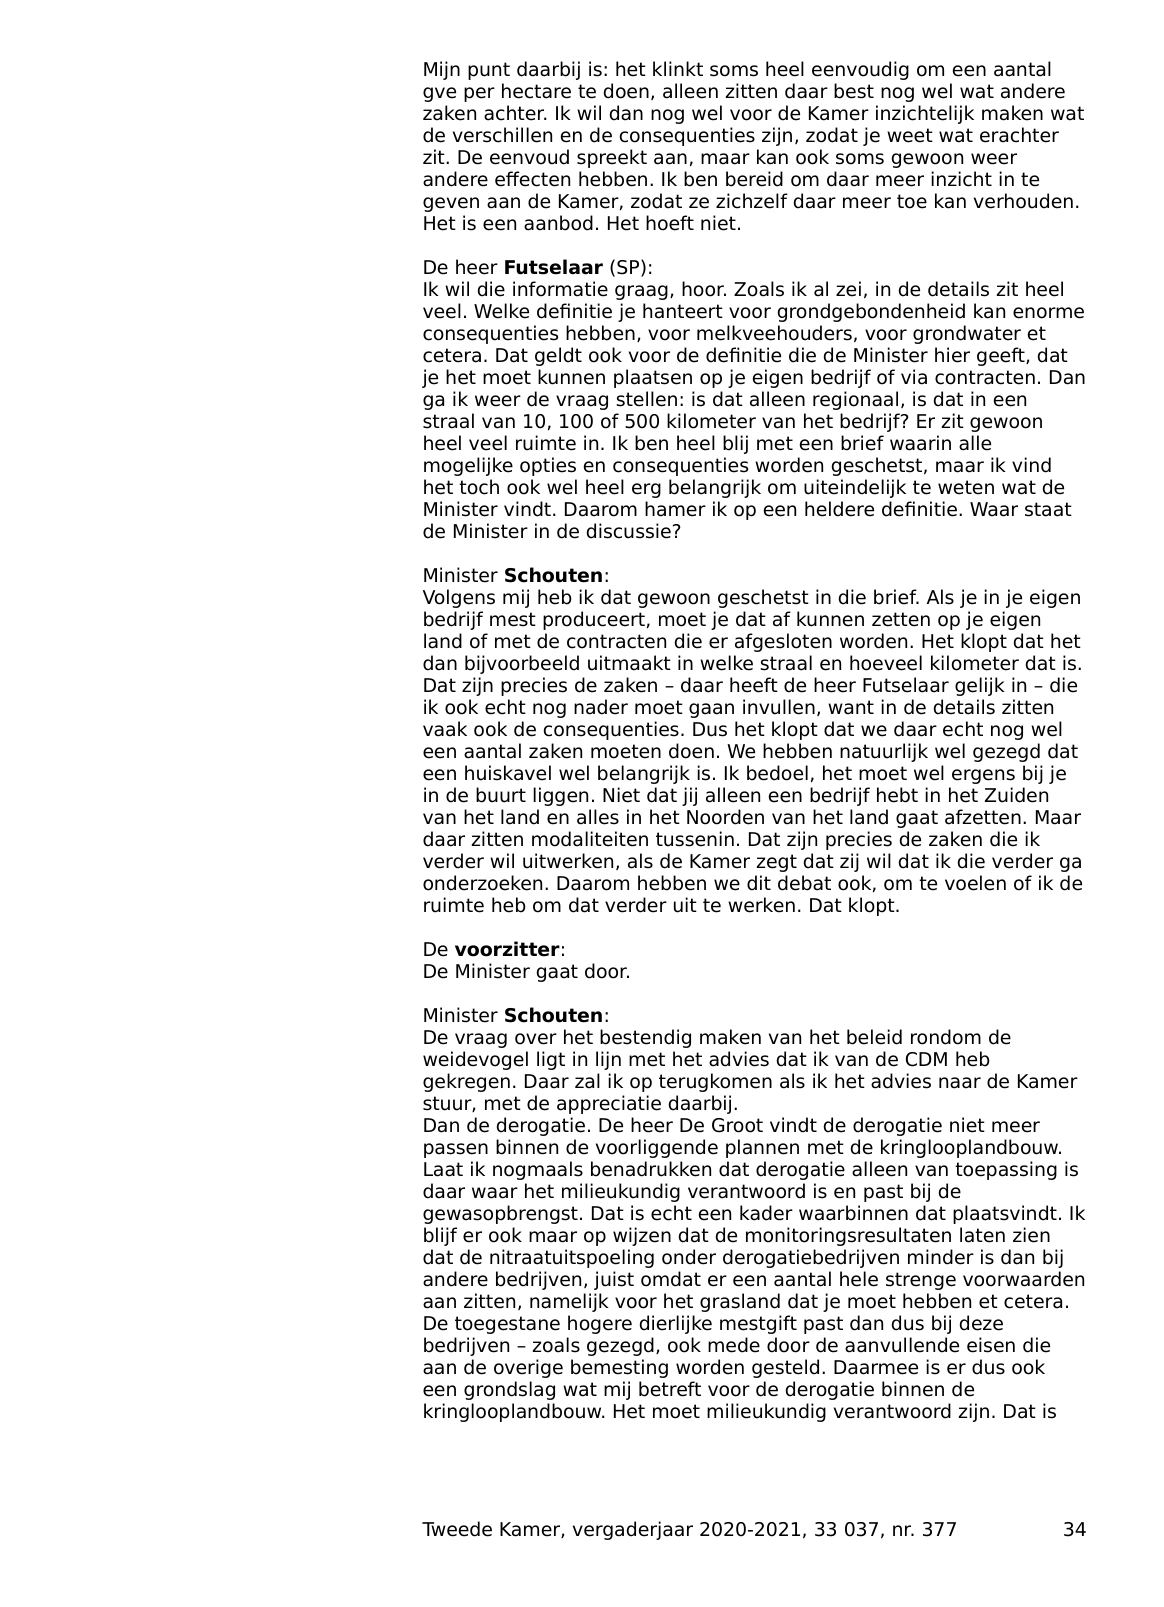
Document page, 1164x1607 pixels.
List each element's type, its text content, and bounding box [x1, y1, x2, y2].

text De heer Futselaar (SP): [422, 257, 1087, 279]
text Minister Schouten: [422, 565, 1087, 587]
text Minister Schouten: [422, 1005, 1087, 1027]
text De vraag over het bestendig maken van het beleid rondom de weidevogel ligt in lijn met het advies dat ik van de CDM heb gekregen. Daar zal ik op terugkomen als ik het advies naar de Kamer stuur, met de appreciatie daarbij. [422, 1027, 1087, 1115]
text Mijn punt daarbij is: het klinkt soms heel eenvoudig om een aantal gve per hectare te doen, alleen zitten daar best nog wel wat andere zaken achter. Ik wil dan nog wel voor de Kamer inzichtelijk maken wat de verschillen en de consequenties zijn, zodat je weet wat erachter zit. De eenvoud spreekt aan, maar kan ook soms gewoon weer andere effecten hebben. Ik ben bereid om daar meer inzicht in te geven aan de Kamer, zodat ze zichzelf daar meer toe kan verhouden. Het is een aanbod. Het hoeft niet. [422, 59, 1087, 235]
text Volgens mij heb ik dat gewoon geschetst in die brief. Als je in je eigen bedrijf mest produceert, moet je dat af kunnen zetten op je eigen land of met de contracten die er afgesloten worden. Het klopt dat het dan bijvoorbeeld uitmaakt in welke straal en hoeveel kilometer dat is. Dat zijn precies de zaken – daar heeft de heer Futselaar gelijk in – die ik ook echt nog nader moet gaan invullen, want in de details zitten vaak ook de consequenties. Dus het klopt dat we daar echt nog wel een aantal zaken moeten doen. We hebben natuurlijk wel gezegd dat een huiskavel wel belangrijk is. Ik bedoel, het moet wel ergens bij je in de buurt liggen. Niet dat jij alleen een bedrijf hebt in het Zuiden van het land en alles in het Noorden van het land gaat afzetten. Maar daar zitten modaliteiten tussenin. Dat zijn precies de zaken die ik verder wil uitwerken, als de Kamer zegt dat zij wil dat ik die verder ga onderzoeken. Daarom hebben we dit debat ook, om te voelen of ik de ruimte heb om dat verder uit te werken. Dat klopt. [422, 587, 1087, 917]
text Dan de derogatie. De heer De Groot vindt de derogatie niet meer passen binnen de voorliggende plannen met de kringlooplandbouw. Laat ik nogmaals benadrukken dat derogatie alleen van toepassing is daar waar het milieukundig verantwoord is en past bij de gewasopbrengst. Dat is echt een kader waarbinnen dat plaatsvindt. Ik blijf er ook maar op wijzen dat de monitoringsresultaten laten zien dat de nitraatuitspoeling onder derogatiebedrijven minder is dan bij andere bedrijven, juist omdat er een aantal hele strenge voorwaarden aan zitten, namelijk voor het grasland dat je moet hebben et cetera. De toegestane hogere dierlijke mestgift past dan dus bij deze bedrijven – zoals gezegd, ook mede door de aanvullende eisen die aan de overige bemesting worden gesteld. Daarmee is er dus ook een grondslag wat mij betreft voor de derogatie binnen de kringlooplandbouw. Het moet milieukundig verantwoord zijn. Dat is [422, 1115, 1087, 1423]
text Ik wil die informatie graag, hoor. Zoals ik al zei, in de details zit heel veel. Welke definitie je hanteert voor grondgebondenheid kan enorme consequenties hebben, voor melkveehouders, voor grondwater et cetera. Dat geldt ook voor de definitie die de Minister hier geeft, dat je het moet kunnen plaatsen op je eigen bedrijf of via contracten. Dan ga ik weer de vraag stellen: is dat alleen regionaal, is dat in een straal van 10, 100 of 500 kilometer van het bedrijf? Er zit gewoon heel veel ruimte in. Ik ben heel blij met een brief waarin alle mogelijke opties en consequenties worden geschetst, maar ik vind het toch ook wel heel erg belangrijk om uiteindelijk te weten wat de Minister vindt. Daarom hamer ik op een heldere definitie. Waar staat de Minister in de discussie? [422, 279, 1087, 543]
text De Minister gaat door. [422, 961, 1087, 983]
text De voorzitter: [422, 939, 1087, 961]
